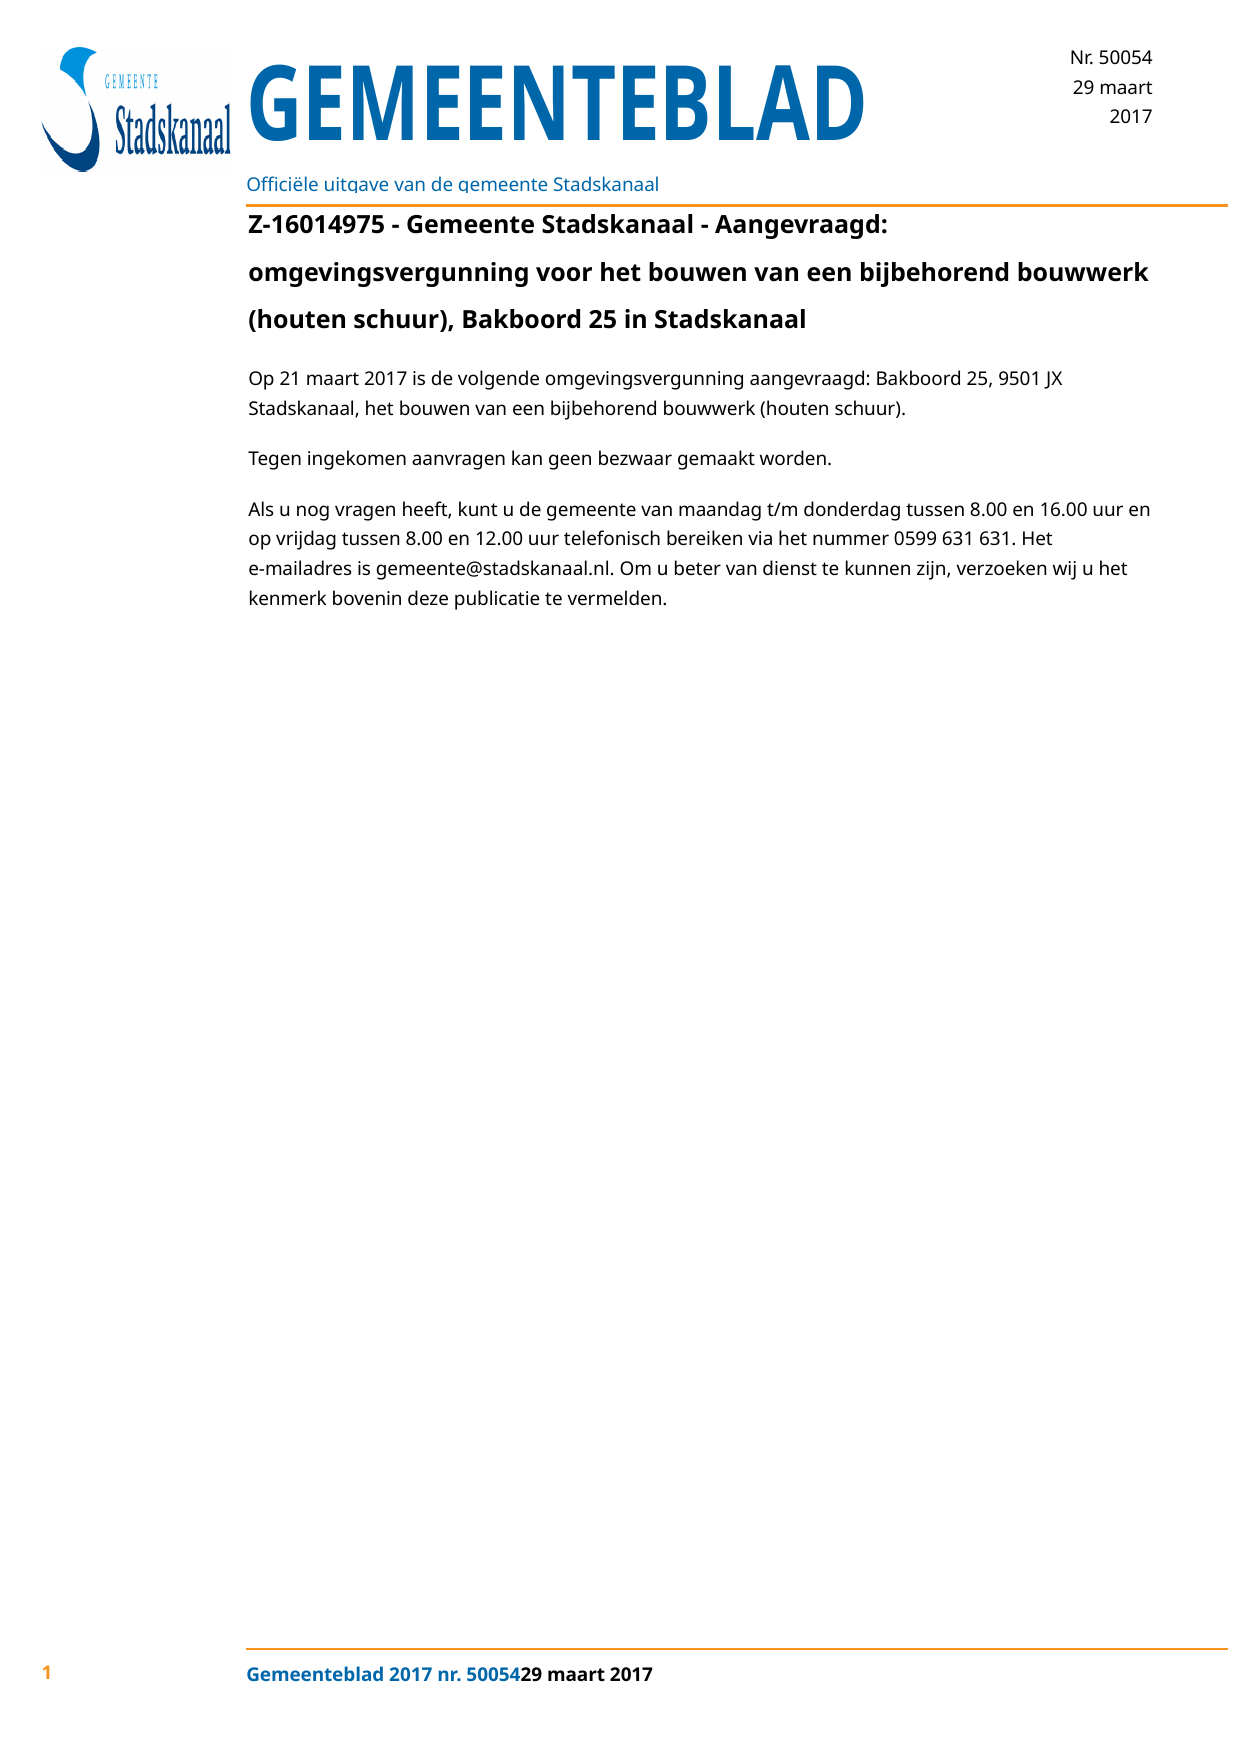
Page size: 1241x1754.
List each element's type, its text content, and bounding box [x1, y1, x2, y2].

text Z-16014975 - Gemeente Stadskanaal - Aangevraagd: omgevingsvergunning voor het bouwen van een bijbehorend bouwwerk (houten schuur), Bakboord 25 in Stadskanaal [248, 207, 1152, 336]
text Op 21 maart 2017 is de volgende omgevingsvergunning aangevraagd: Bakboord 25, 9501 JX Stadskanaal, het bouwen van een bijbehorend bouwwerk (houten schuur). [248, 366, 1152, 421]
text Tegen ingekomen aanvragen kan geen bezwaar gemaakt worden. [248, 446, 1152, 471]
text Als u nog vragen heeft, kunt u de gemeente van maandag t/m donderdag tussen 8.00 en 16.00 uur en op vrijdag tussen 8.00 en 12.00 uur telefonisch bereiken via het nummer 0599 631 631. Het e‑mailadres is gemeente@stadskanaal.nl. Om u beter van dienst te kunnen zijn, verzoeken wij u het kenmerk bovenin deze publicatie te vermelden. [248, 496, 1152, 610]
picture [41, 47, 231, 172]
